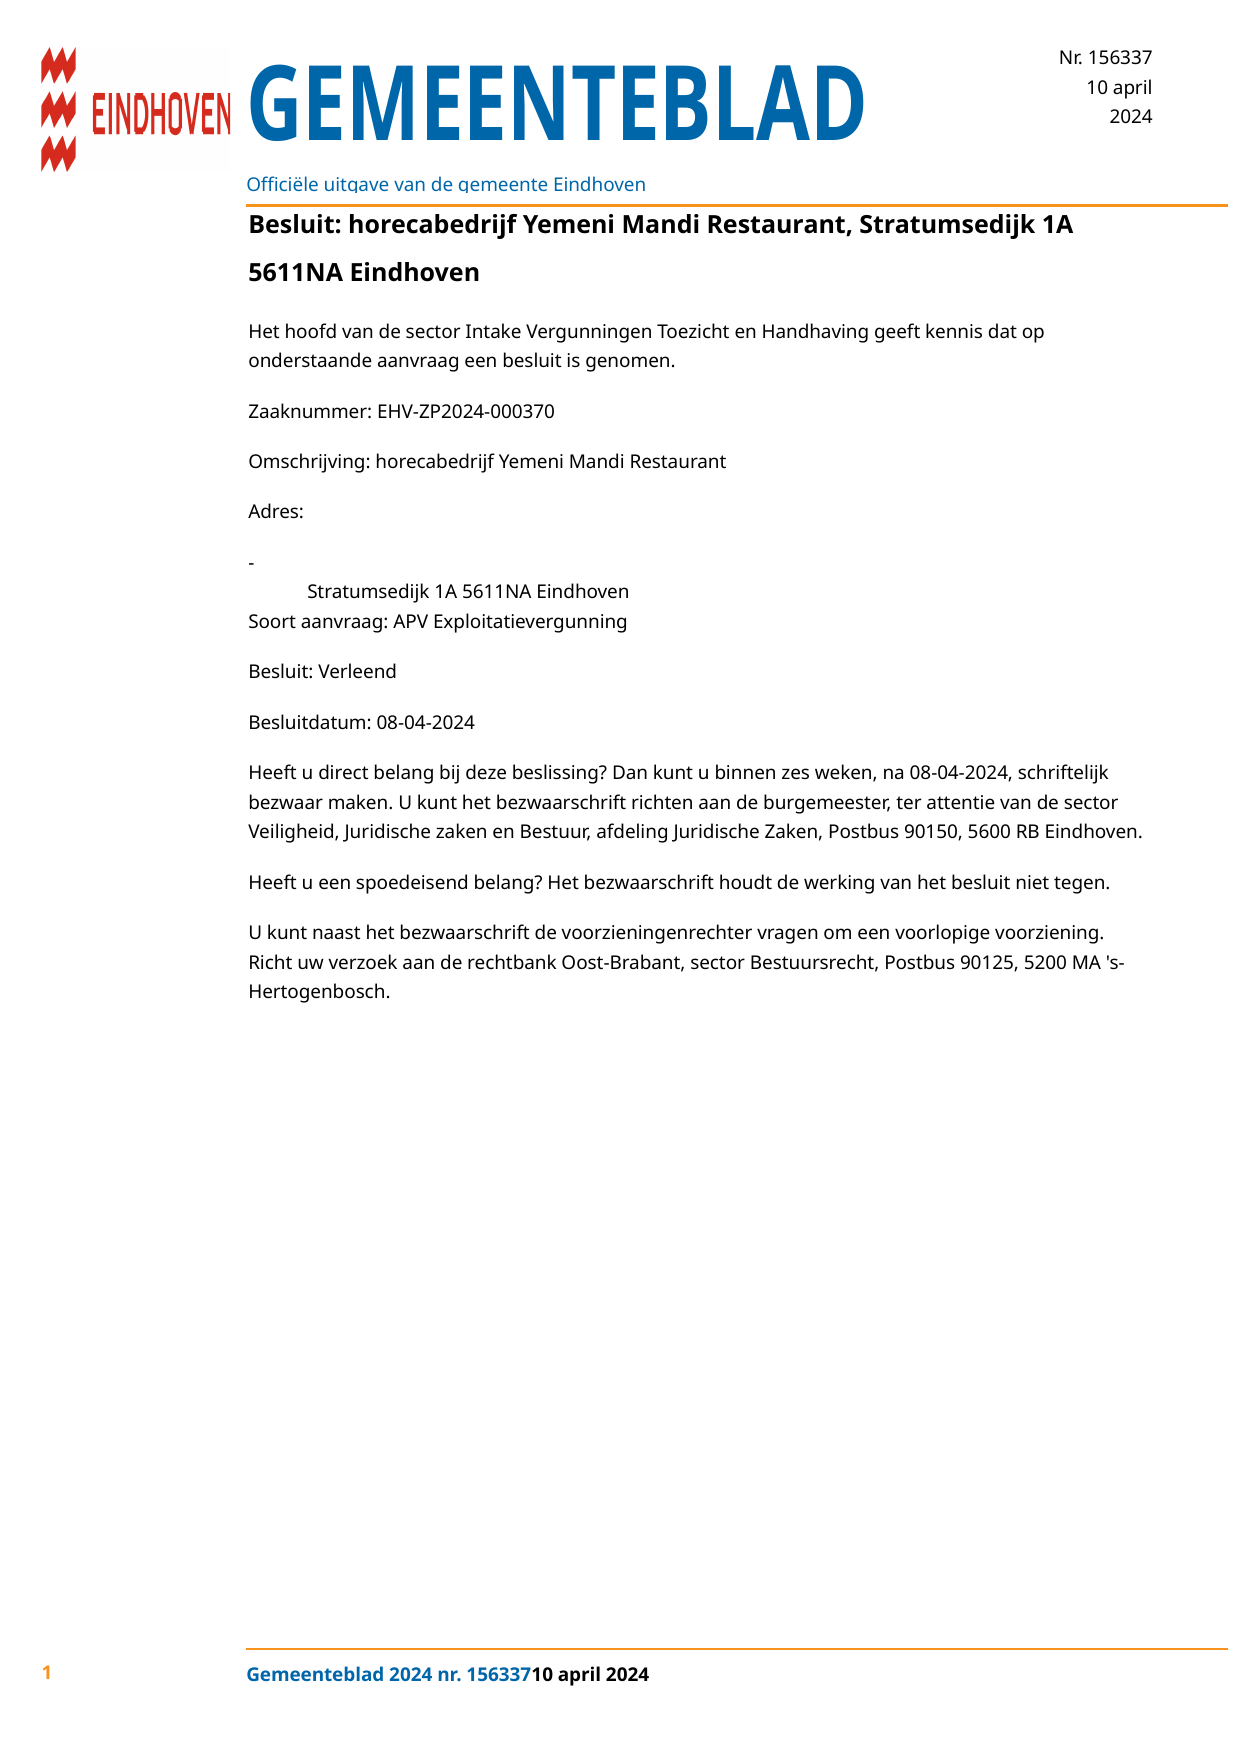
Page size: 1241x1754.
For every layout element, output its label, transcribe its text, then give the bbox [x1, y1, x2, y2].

text U kunt naast het bezwaarschrift de voorzieningenrechter vragen om een voorlopige voorziening. Richt uw verzoek aan de rechtbank Oost-Brabant, sector Bestuursrecht, Postbus 90125, 5200 MA 's-Hertogenbosch. [248, 919, 1152, 1004]
text Omschrijving: horecabedrijf Yemeni Mandi Restaurant [248, 448, 1152, 474]
text Adres: [248, 499, 1152, 524]
list Stratumsedijk 1A 5611NA Eindhoven [248, 579, 1152, 604]
text Zaaknummer: EHV-ZP2024-000370 [248, 398, 1152, 424]
text Soort aanvraag: APV Exploitatievergunning [248, 608, 1152, 634]
text Besluit: Verleend [248, 659, 1152, 684]
text Besluitdatum: 08-04-2024 [248, 709, 1152, 735]
text Heeft u een spoedeisend belang? Het bezwaarschrift houdt de werking van het besluit niet tegen. [248, 869, 1152, 895]
picture [41, 47, 231, 172]
text Het hoofd van de sector Intake Vergunningen Toezicht en Handhaving geeft kennis dat op onderstaande aanvraag een besluit is genomen. [248, 318, 1152, 373]
text Heeft u direct belang bij deze beslissing? Dan kunt u binnen zes weken, na 08-04-2024, schriftelijk bezwaar maken. U kunt het bezwaarschrift richten aan de burgemeester, ter attentie van de sector Veiligheid, Juridische zaken en Bestuur, afdeling Juridische Zaken, Postbus 90150, 5600 RB Eindhoven. [248, 759, 1152, 844]
text Besluit: horecabedrijf Yemeni Mandi Restaurant, Stratumsedijk 1A 5611NA Eindhoven [248, 207, 1152, 288]
